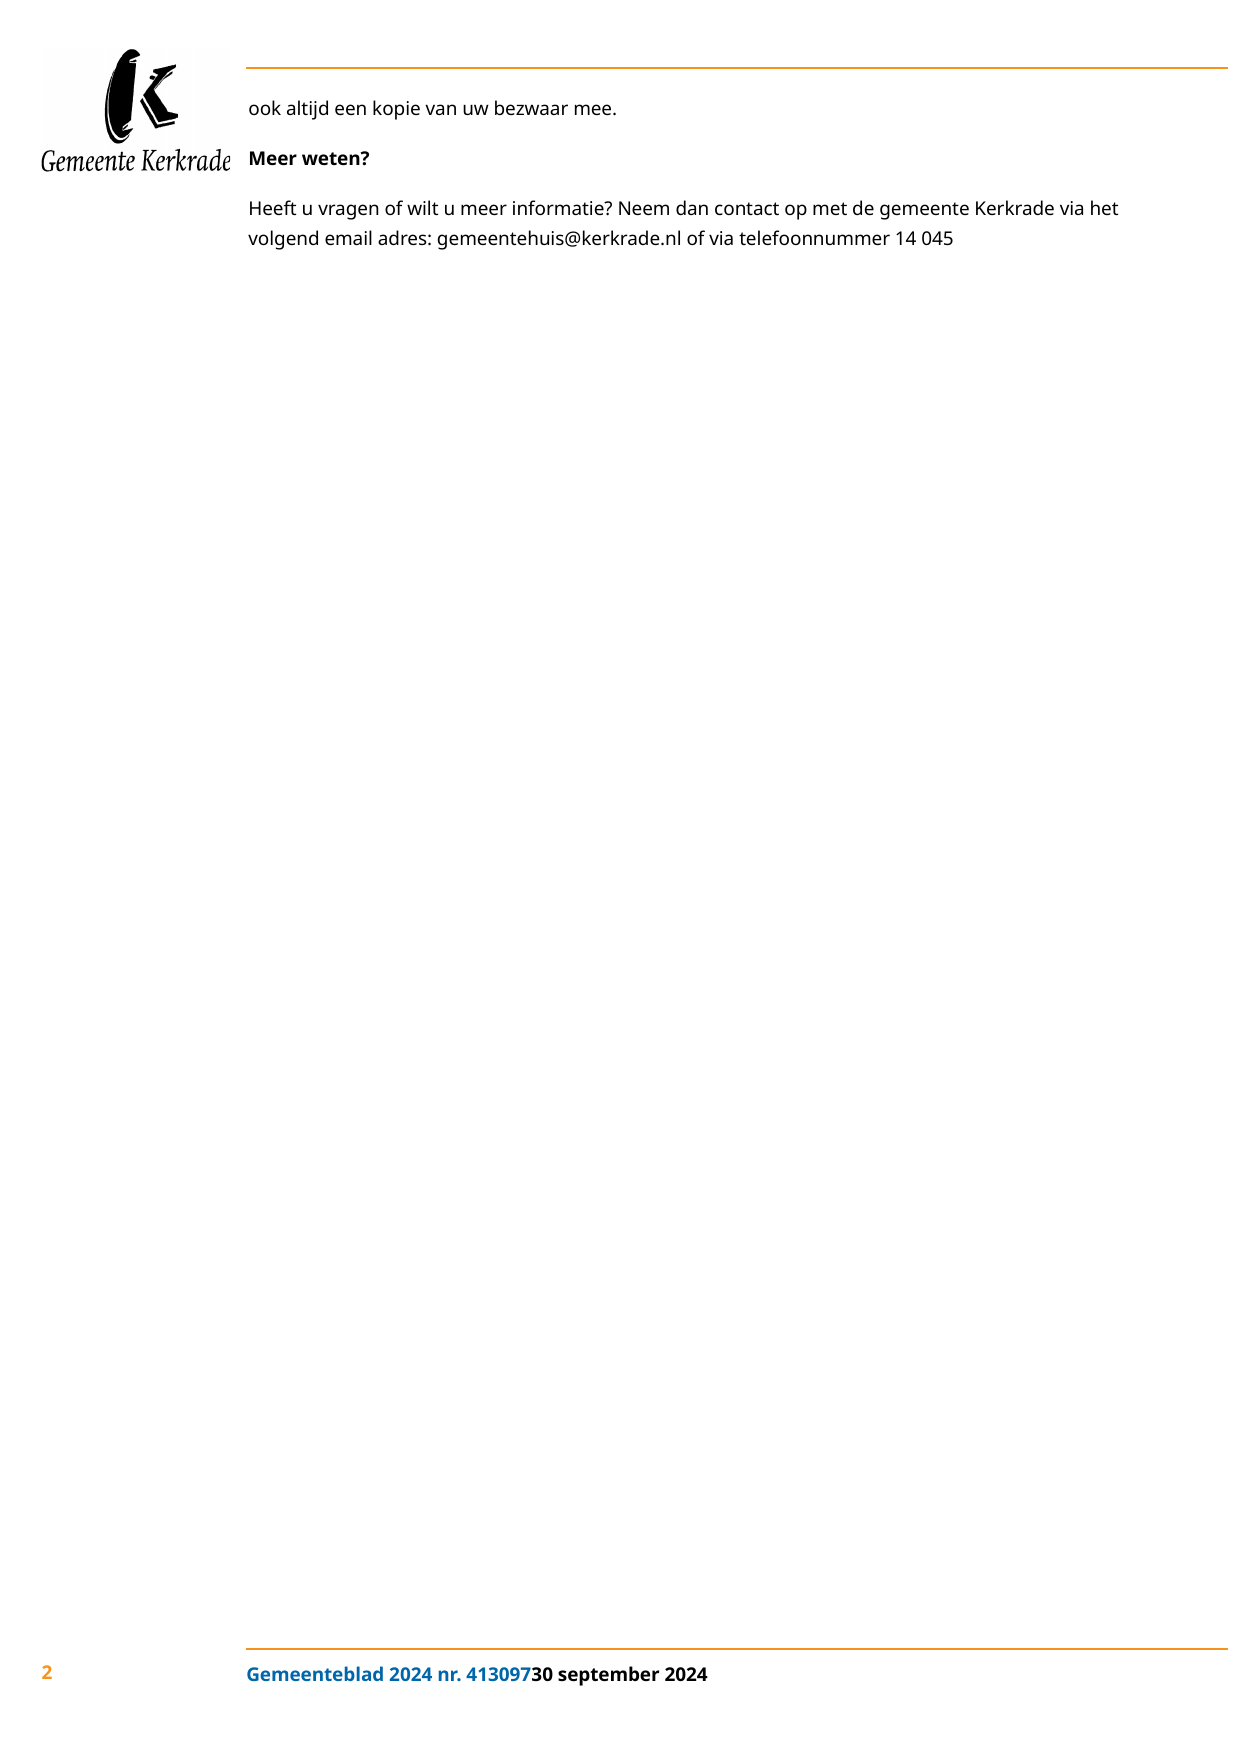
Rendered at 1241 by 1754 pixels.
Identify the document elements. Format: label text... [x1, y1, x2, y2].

picture [41, 47, 231, 172]
text Meer weten? [248, 145, 1152, 171]
text Heeft u vragen of wilt u meer informatie? Neem dan contact op met de gemeente Kerkrade via het volgend email adres: gemeentehuis@kerkrade.nl of via telefoonnummer 14 045 [248, 196, 1152, 251]
text ook altijd een kopie van uw bezwaar mee. [248, 95, 1152, 121]
